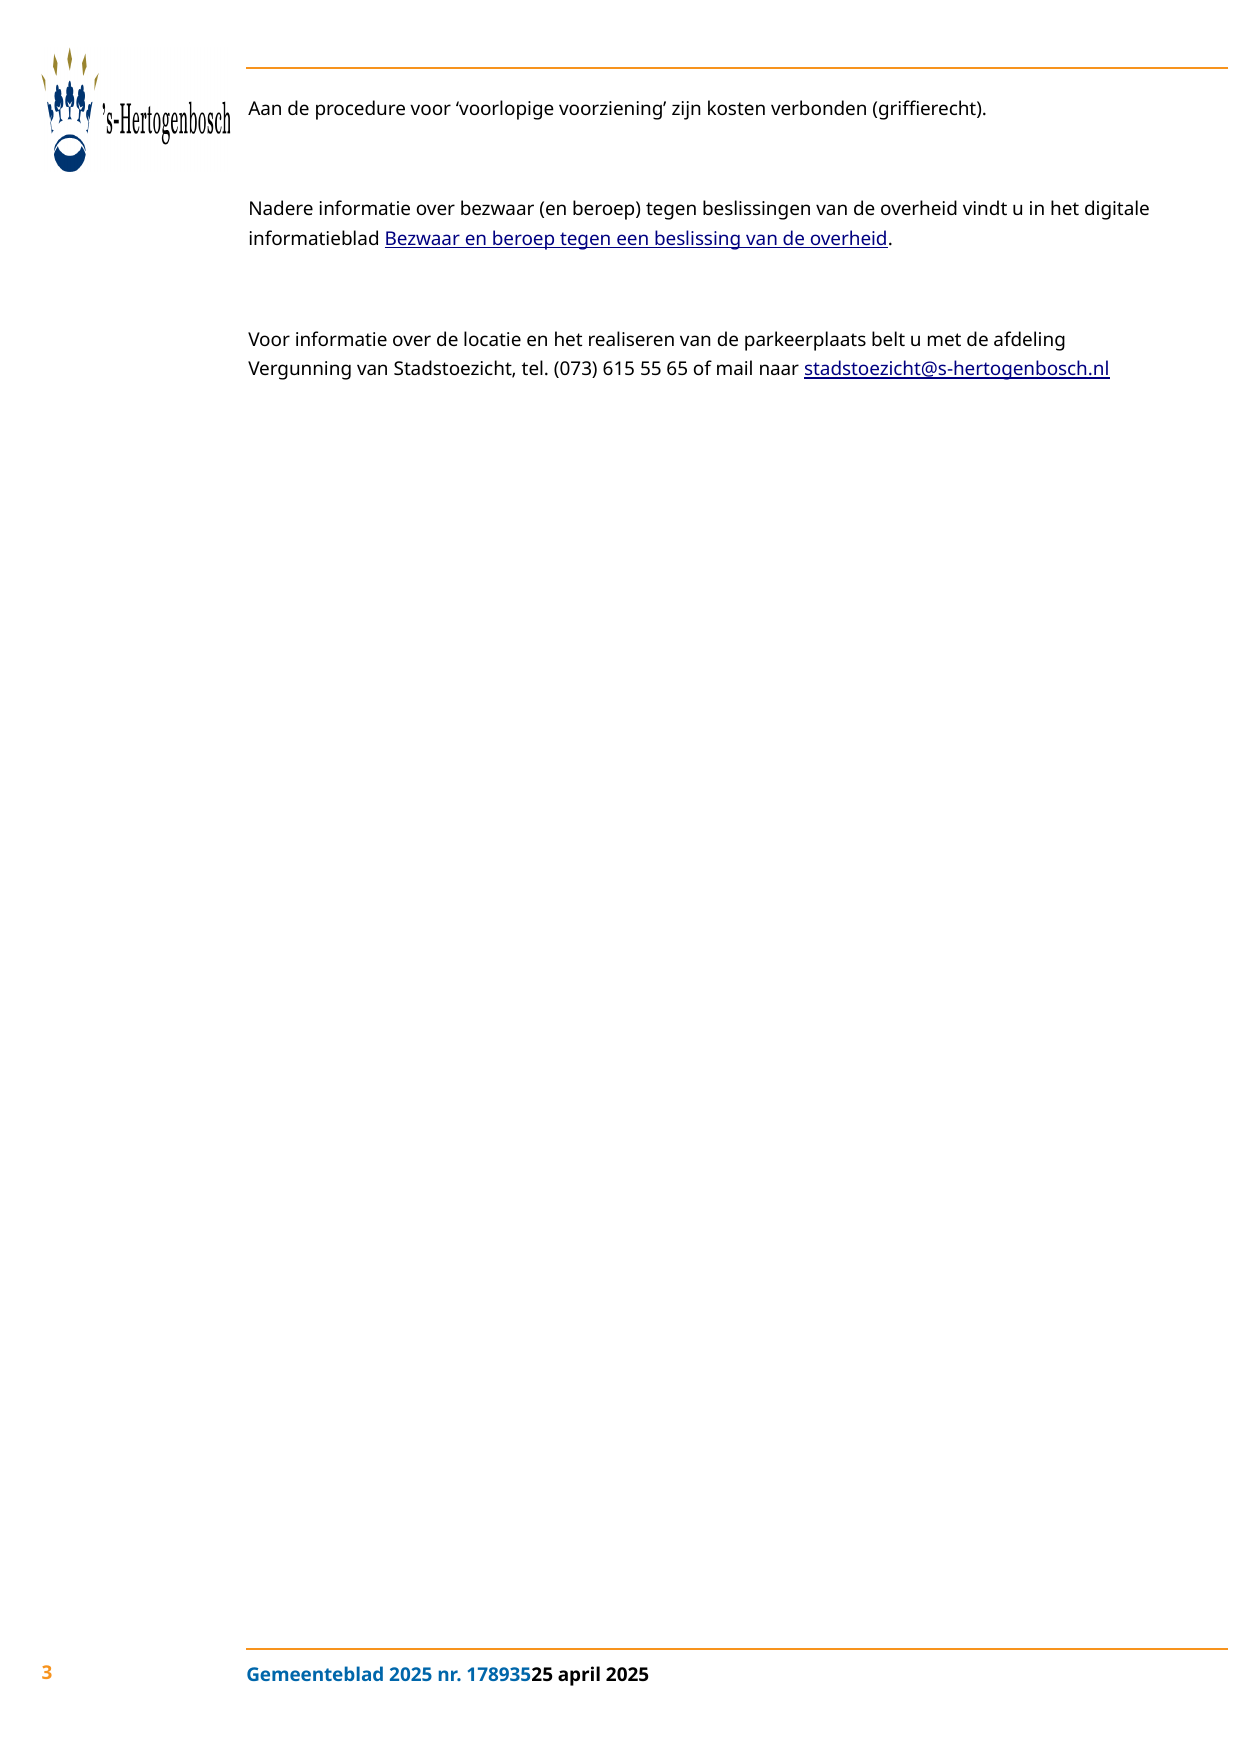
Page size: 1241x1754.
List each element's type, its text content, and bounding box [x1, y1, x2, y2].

picture [41, 47, 231, 172]
text Voor informatie over de locatie en het realiseren van de parkeerplaats belt u met de afdeling Vergunning van Stadstoezicht, tel. (073) 615 55 65 of mail naar stadstoezicht@s-hertogenbosch.nl [248, 326, 1152, 381]
text Aan de procedure voor ‘voorlopige voorziening’ zijn kosten verbonden (griffierecht). [248, 95, 1152, 121]
text Nadere informatie over bezwaar (en beroep) tegen beslissingen van de overheid vindt u in het digitale informatieblad Bezwaar en beroep tegen een beslissing van de overheid. [248, 196, 1152, 251]
